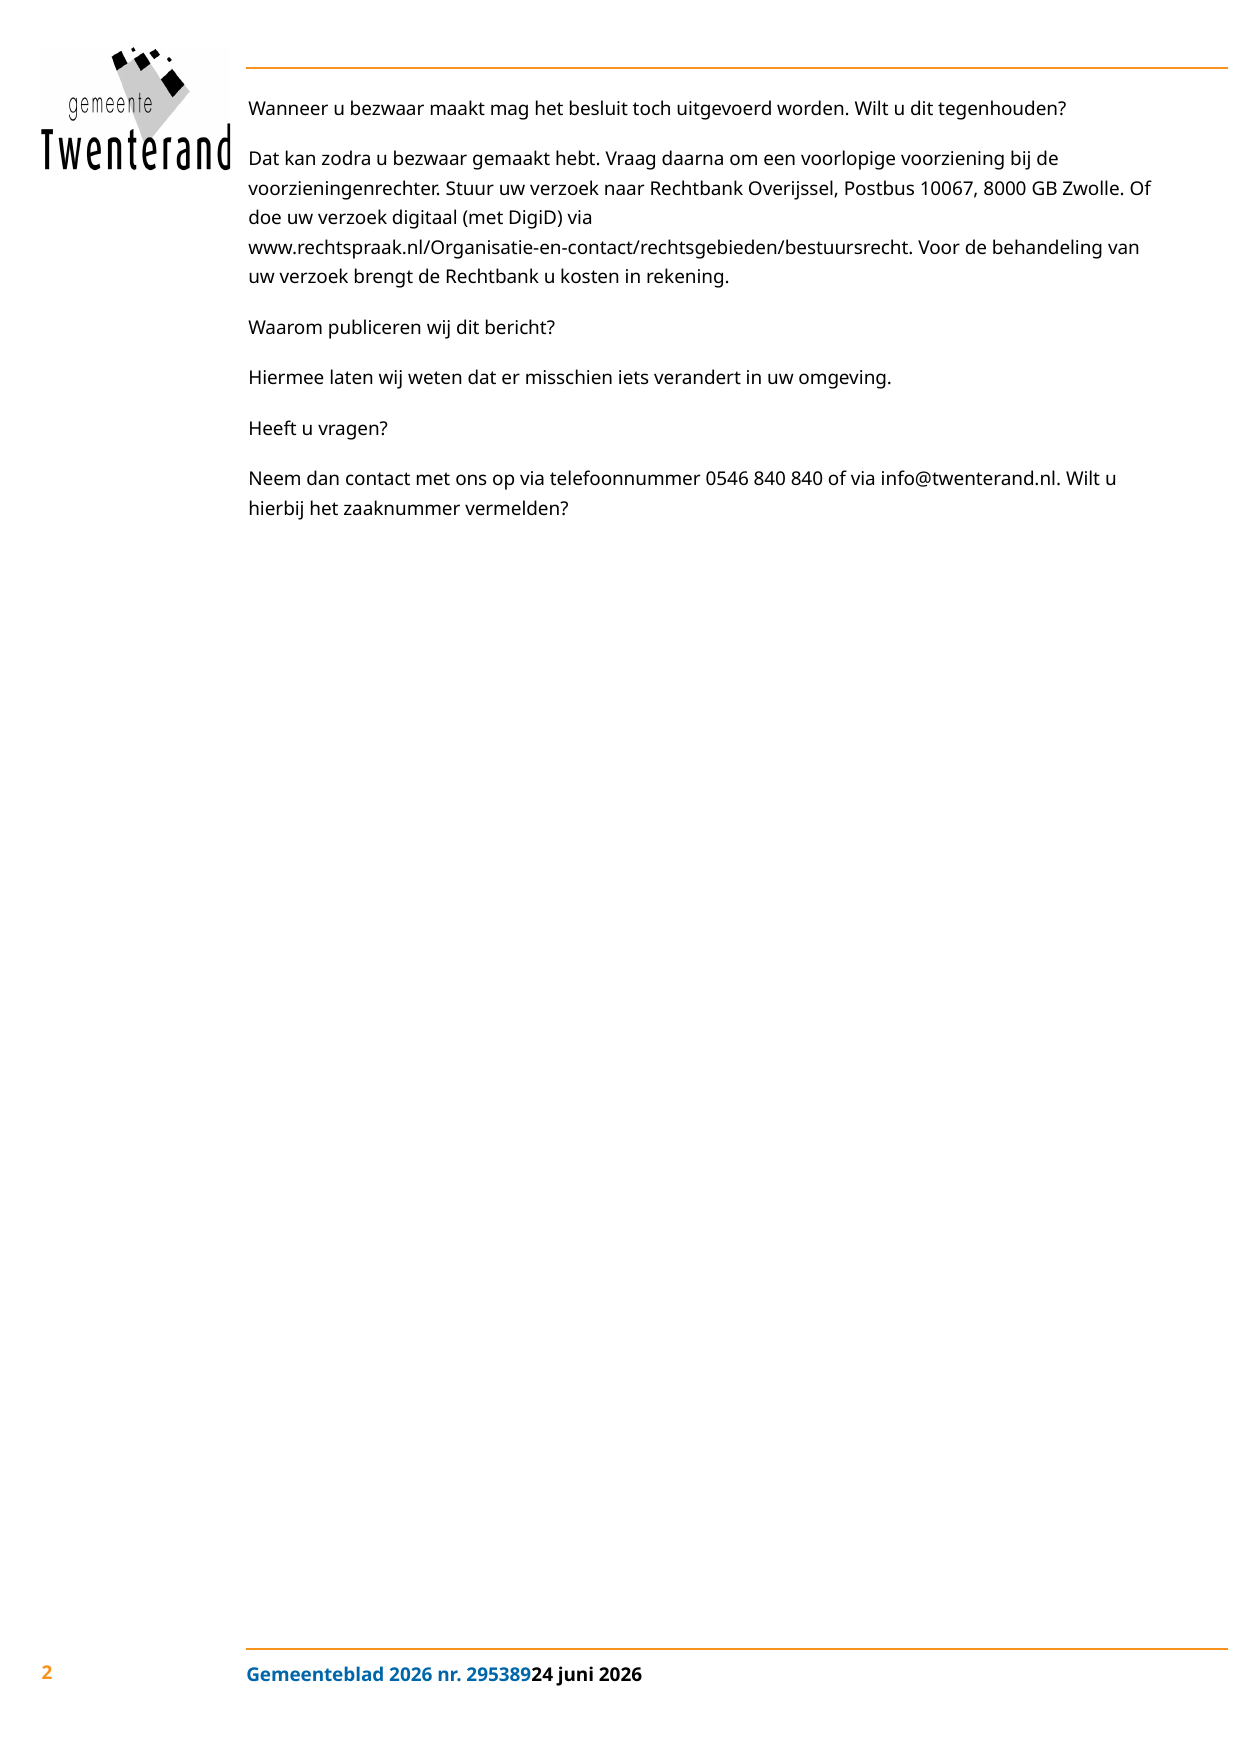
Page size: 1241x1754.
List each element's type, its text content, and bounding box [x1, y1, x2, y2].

text Neem dan contact met ons op via telefoonnummer 0546 840 840 of via info@twenterand.nl. Wilt u hierbij het zaaknummer vermelden? [248, 465, 1152, 521]
text Waarom publiceren wij dit bericht? [248, 314, 1152, 340]
text Heeft u vragen? [248, 415, 1152, 441]
picture [41, 47, 231, 172]
text Dat kan zodra u bezwaar gemaakt hebt. Vraag daarna om een voorlopige voorziening bij de voorzieningenrechter. Stuur uw verzoek naar Rechtbank Overijssel, Postbus 10067, 8000 GB Zwolle. Of doe uw verzoek digitaal (met DigiD) via www.rechtspraak.nl/Organisatie-en-contact/rechtsgebieden/bestuursrecht. Voor de behandeling van uw verzoek brengt de Rechtbank u kosten in rekening. [248, 145, 1152, 289]
text Hiermee laten wij weten dat er misschien iets verandert in uw omgeving. [248, 364, 1152, 390]
text Wanneer u bezwaar maakt mag het besluit toch uitgevoerd worden. Wilt u dit tegenhouden? [248, 95, 1152, 121]
